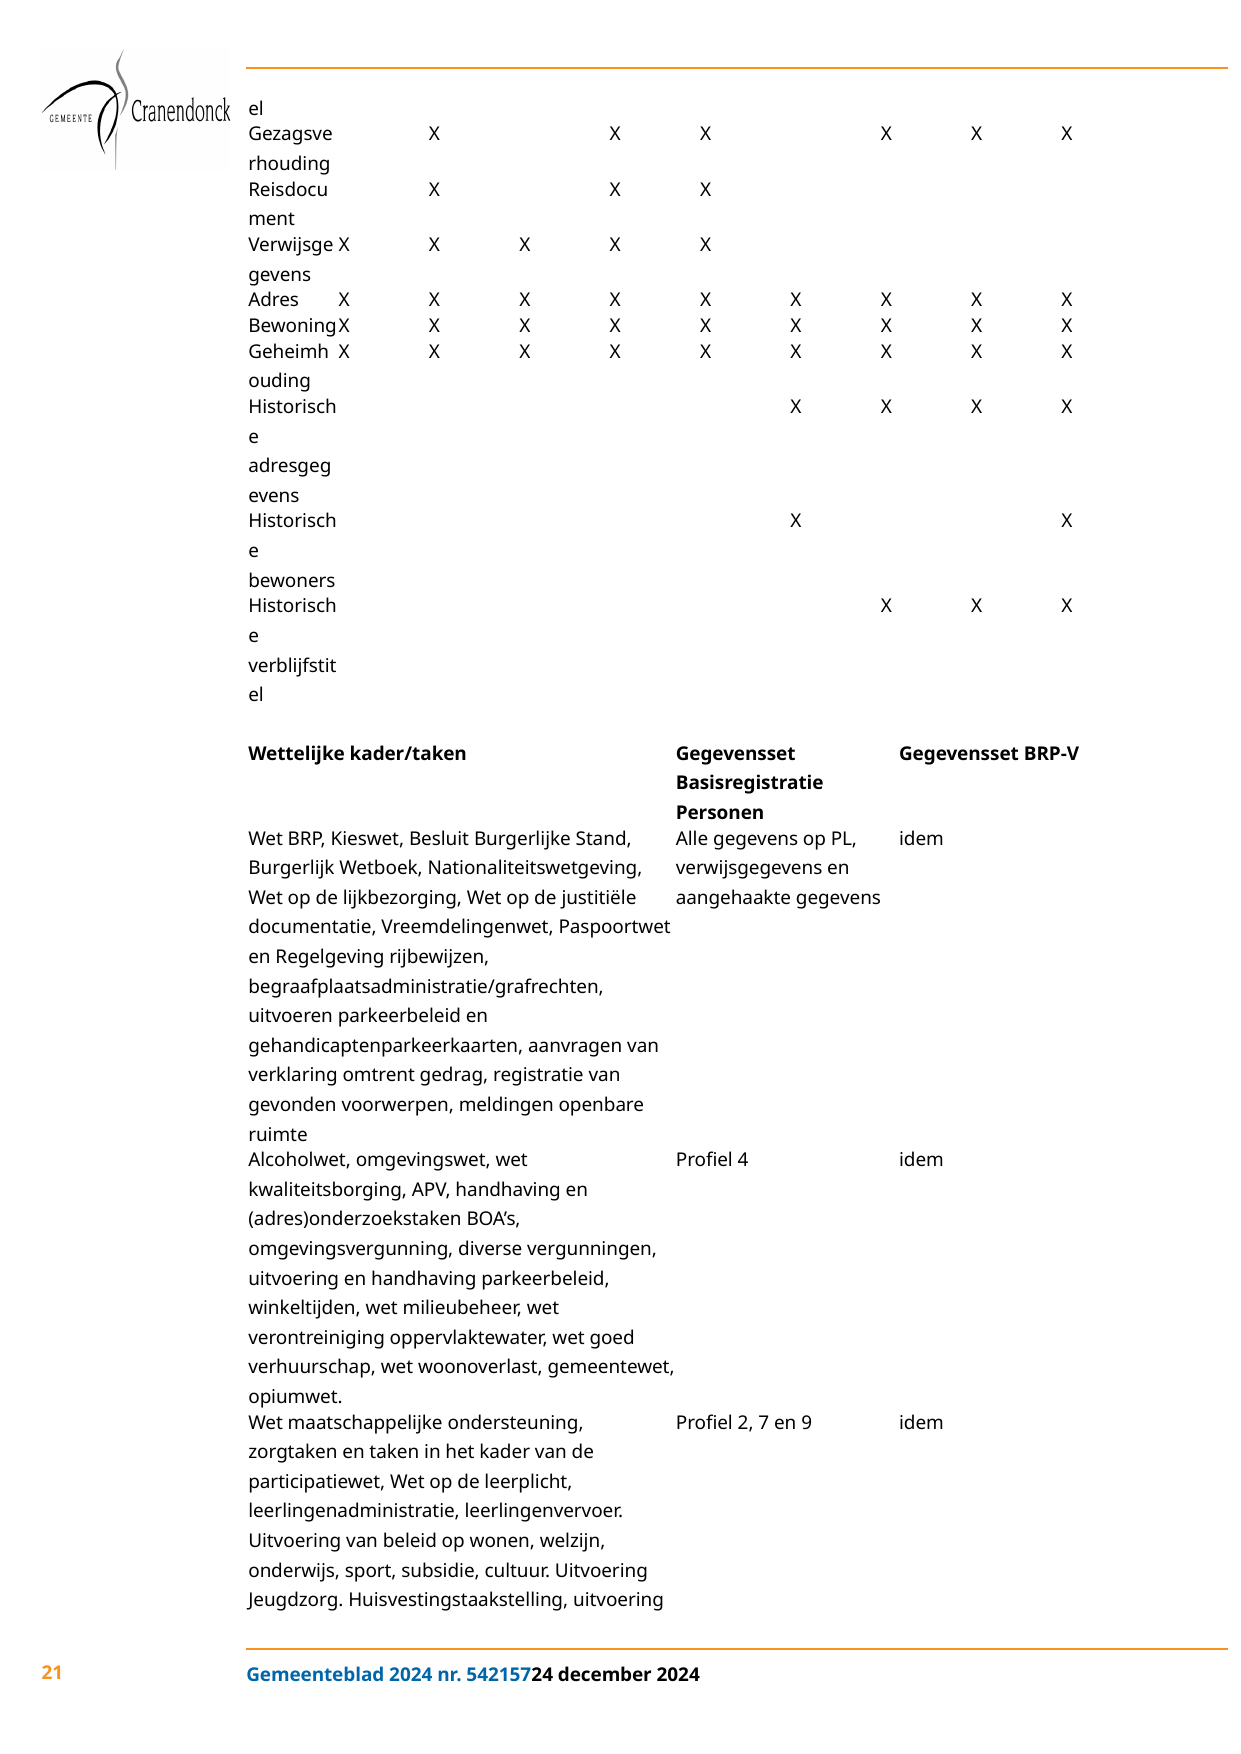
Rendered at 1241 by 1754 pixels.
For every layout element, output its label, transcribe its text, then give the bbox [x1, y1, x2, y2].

table_cell X [700, 338, 790, 393]
table_cell Alcoholwet, omgevingswet, wet kwaliteitsborging, APV, handhaving en (adres)onderzoekstaken BOA’s, omgevingsvergunning, diverse vergunningen, uitvoering en handhaving parkeerbeleid, winkeltijden, wet milieubeheer, wet verontreiniging oppervlaktewater, wet goed verhuurschap, wet woonoverlast, gemeentewet, opiumwet. [248, 1146, 676, 1409]
table_cell Historische adresgegevens [248, 393, 338, 508]
table_cell Adres [248, 286, 338, 312]
table_cell X [1061, 593, 1152, 707]
table_cell X [971, 338, 1061, 393]
table_cell [429, 508, 519, 593]
table_cell [338, 593, 429, 707]
table_cell X [881, 312, 971, 338]
table_cell X [881, 338, 971, 393]
table_cell X [519, 286, 609, 312]
picture [41, 47, 231, 172]
table_cell X [790, 508, 881, 593]
table_cell [609, 95, 700, 121]
table_cell Alle gegevens op PL, verwijsgegevens en aangehaakte gegevens [676, 825, 899, 1146]
table_cell [519, 508, 609, 593]
table_cell [1061, 231, 1152, 286]
table_cell X [429, 338, 519, 393]
table_cell [338, 121, 429, 176]
table_cell [609, 508, 700, 593]
table_cell X [971, 121, 1061, 176]
table_cell Historische verblijfstitel [248, 593, 338, 707]
table_cell [519, 176, 609, 231]
table_cell idem [899, 825, 1152, 1146]
table_cell X [1061, 338, 1152, 393]
table_cell X [609, 312, 700, 338]
table_cell Verwijsgegevens [248, 231, 338, 286]
table_cell X [790, 286, 881, 312]
table_cell X [338, 231, 429, 286]
table_cell [790, 95, 881, 121]
table_cell X [338, 312, 429, 338]
table_cell [790, 593, 881, 707]
table_cell [338, 95, 429, 121]
table_cell X [881, 593, 971, 707]
table_cell [971, 508, 1061, 593]
table_cell X [971, 593, 1061, 707]
table_cell [429, 95, 519, 121]
table_cell X [790, 338, 881, 393]
table_cell X [790, 312, 881, 338]
table_cell [429, 393, 519, 508]
table_cell X [1061, 286, 1152, 312]
table_cell [881, 176, 971, 231]
table_cell X [338, 286, 429, 312]
table_cell X [700, 176, 790, 231]
table_cell [1061, 176, 1152, 231]
table_cell X [609, 176, 700, 231]
table_cell X [790, 393, 881, 508]
table_cell X [971, 312, 1061, 338]
table_cell Historische bewoners [248, 508, 338, 593]
table_cell Bewoning [248, 312, 338, 338]
table_cell [971, 231, 1061, 286]
table_cell X [429, 286, 519, 312]
table_cell [338, 176, 429, 231]
table_cell Gezagsverhouding [248, 121, 338, 176]
table_cell [519, 593, 609, 707]
table_cell [1061, 95, 1152, 121]
table_cell idem [899, 1146, 1152, 1409]
table_cell X [700, 231, 790, 286]
table_cell [971, 95, 1061, 121]
table_cell X [700, 121, 790, 176]
table_cell [519, 393, 609, 508]
table_cell X [1061, 393, 1152, 508]
table_cell X [881, 121, 971, 176]
table_cell X [429, 231, 519, 286]
table_cell X [881, 286, 971, 312]
table_cell [881, 95, 971, 121]
table_cell X [1061, 121, 1152, 176]
table_cell Profiel 2, 7 en 9 [676, 1409, 899, 1612]
table_cell X [429, 312, 519, 338]
table_cell [881, 231, 971, 286]
table_cell X [338, 338, 429, 393]
table_header Gegevensset Basisregistratie Personen [676, 740, 899, 825]
table_cell [700, 593, 790, 707]
table_cell [338, 508, 429, 593]
table_cell X [609, 121, 700, 176]
table_cell [700, 508, 790, 593]
table_cell Geheimhouding [248, 338, 338, 393]
table_cell [519, 95, 609, 121]
table_header Wettelijke kader/taken [248, 740, 676, 825]
table_cell Wet BRP, Kieswet, Besluit Burgerlijke Stand, Burgerlijk Wetboek, Nationaliteitswetgeving, Wet op de lijkbezorging, Wet op de justitiële documentatie, Vreemdelingenwet, Paspoortwet en Regelgeving rijbewijzen, begraafplaatsadministratie/grafrechten, uitvoeren parkeerbeleid en gehandicaptenparkeerkaarten, aanvragen van verklaring omtrent gedrag, registratie van gevonden voorwerpen, meldingen openbare ruimte [248, 825, 676, 1146]
table_cell Reisdocument [248, 176, 338, 231]
table_cell Wet maatschappelijke ondersteuning, zorgtaken en taken in het kader van de participatiewet, Wet op de leerplicht, leerlingenadministratie, leerlingenvervoer. Uitvoering van beleid op wonen, welzijn, onderwijs, sport, subsidie, cultuur. Uitvoering Jeugdzorg. Huisvestingstaakstelling, uitvoering [248, 1409, 676, 1612]
table_cell X [971, 393, 1061, 508]
table_cell [790, 176, 881, 231]
table_cell [609, 593, 700, 707]
table_cell Profiel 4 [676, 1146, 899, 1409]
table_cell [700, 95, 790, 121]
table_cell X [519, 231, 609, 286]
table_cell X [1061, 508, 1152, 593]
table_cell [429, 593, 519, 707]
table_cell X [1061, 312, 1152, 338]
table_cell X [700, 286, 790, 312]
table_cell el [248, 95, 338, 121]
table_cell X [609, 231, 700, 286]
table_cell X [429, 176, 519, 231]
table_cell [700, 393, 790, 508]
table_cell X [519, 338, 609, 393]
table_cell idem [899, 1409, 1152, 1612]
table_cell X [881, 393, 971, 508]
table_cell X [609, 286, 700, 312]
table_cell X [700, 312, 790, 338]
table_header Gegevensset BRP-V [899, 740, 1152, 825]
table_cell [790, 231, 881, 286]
table_cell [971, 176, 1061, 231]
table_cell [881, 508, 971, 593]
table_cell [609, 393, 700, 508]
table_cell X [429, 121, 519, 176]
table_cell X [971, 286, 1061, 312]
table_cell [519, 121, 609, 176]
table_cell [790, 121, 881, 176]
table_cell [338, 393, 429, 508]
table_cell X [609, 338, 700, 393]
table_cell X [519, 312, 609, 338]
